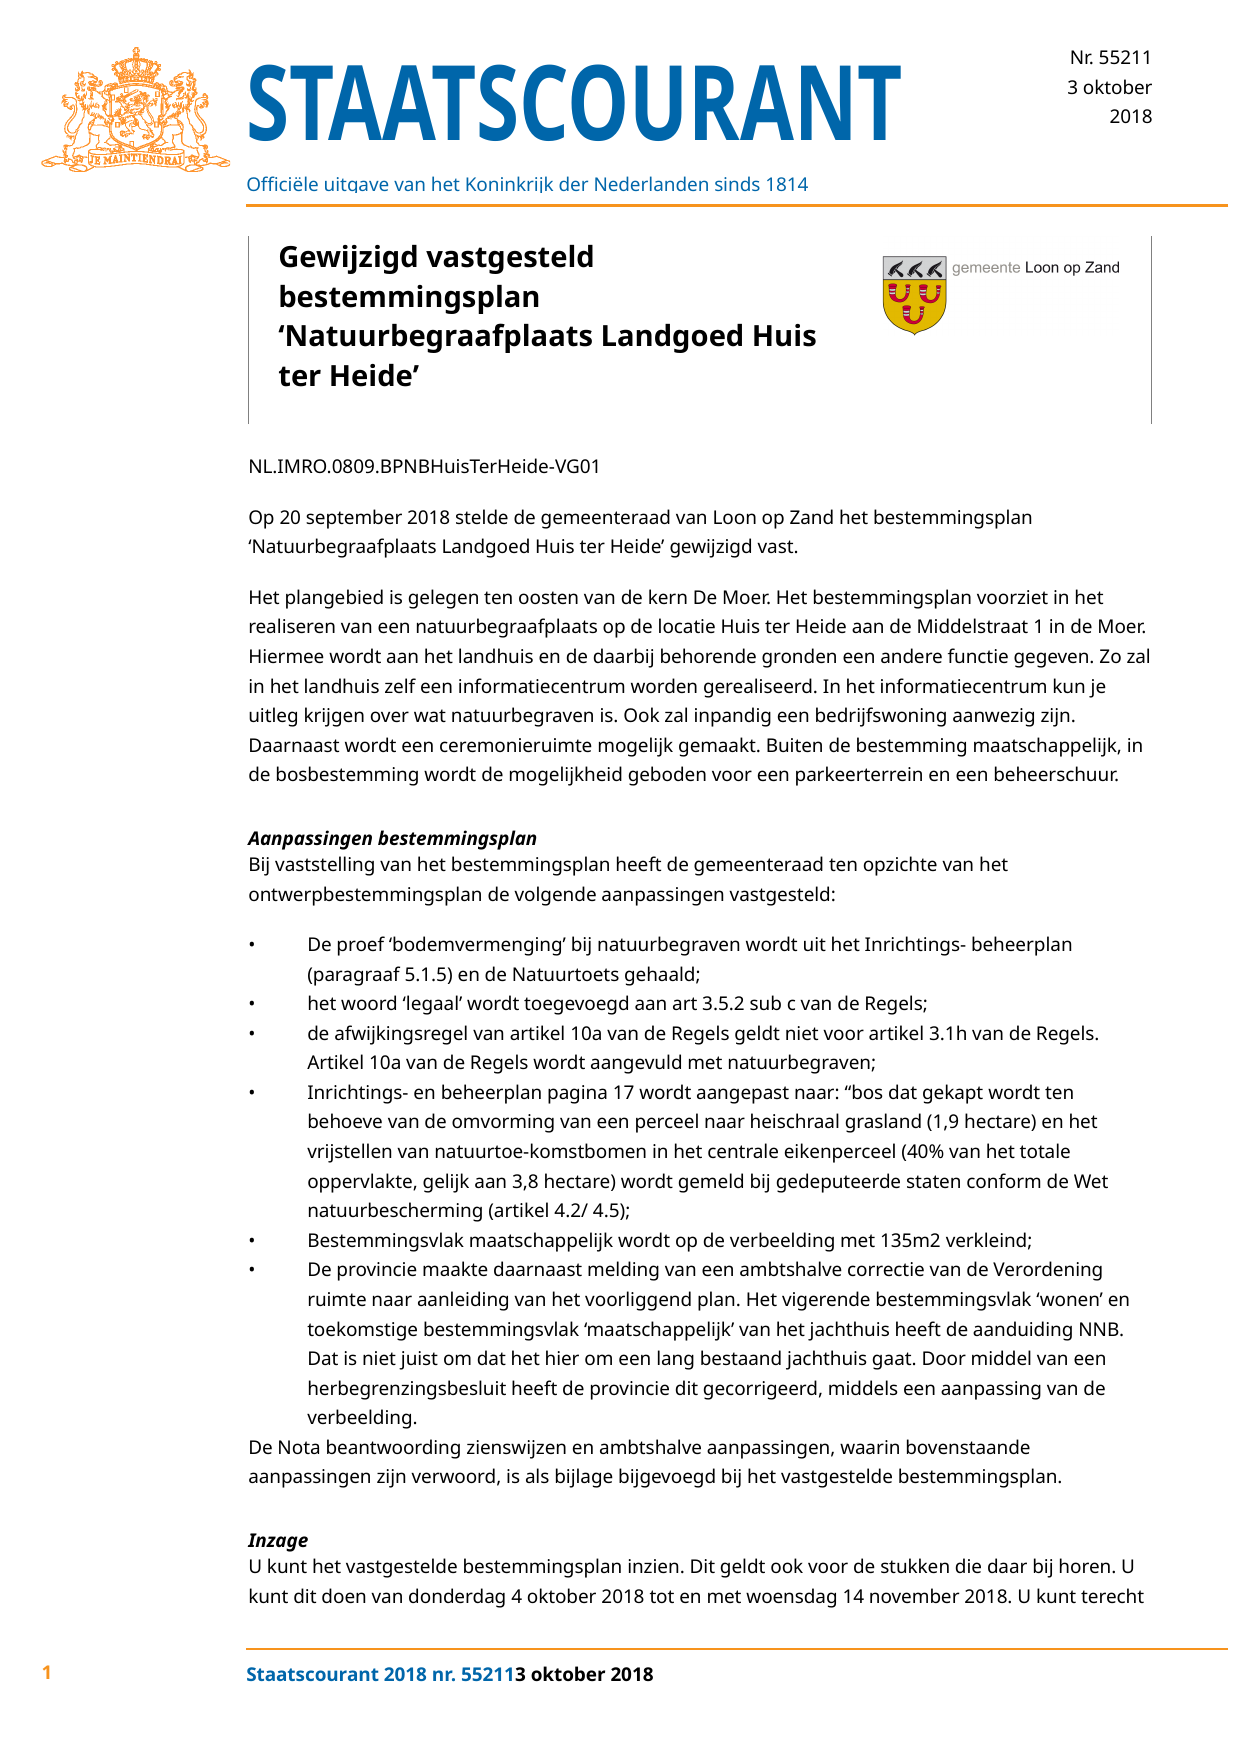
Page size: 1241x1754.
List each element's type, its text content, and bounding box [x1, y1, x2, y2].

text U kunt het vastgestelde bestemmingsplan inzien. Dit geldt ook voor de stukken die daar bij horen. U kunt dit doen van donderdag 4 oktober 2018 tot en met woensdag 14 november 2018. U kunt terecht [248, 1553, 1152, 1609]
table_header Gewijzigd vastgesteld bestemmingsplan ‘Natuurbegraafplaats Landgoed Huis ter Heide’ [249, 236, 850, 424]
text Inzage [248, 1528, 1152, 1553]
list het woord ‘legaal’ wordt toegevoegd aan art 3.5.2 sub c van de Regels; [248, 990, 1152, 1016]
picture [41, 47, 231, 172]
text Bij vaststelling van het bestemmingsplan heeft de gemeenteraad ten opzichte van het ontwerpbestemmingsplan de volgende aanpassingen vastgesteld: [248, 851, 1152, 907]
list Bestemmingsvlak maatschappelijk wordt op de verbeelding met 135m2 verkleind; [248, 1227, 1152, 1253]
list De proef ‘bodemvermenging’ bij natuurbegraven wordt uit het Inrichtings- beheerplan (paragraaf 5.1.5) en de Natuurtoets gehaald; [248, 931, 1152, 987]
text Op 20 september 2018 stelde de gemeenteraad van Loon op Zand het bestemmingsplan ‘Natuurbegraafplaats Landgoed Huis ter Heide’ gewijzigd vast. [248, 504, 1152, 559]
text Aanpassingen bestemmingsplan [248, 826, 1152, 851]
list Inrichtings- en beheerplan pagina 17 wordt aangepast naar: “bos dat gekapt wordt ten behoeve van de omvorming van een perceel naar heischraal grasland (1,9 hectare) en het vrijstellen van natuurtoe-komstbomen in het centrale eikenperceel (40% van het totale oppervlakte, gelijk aan 3,8 hectare) wordt gemeld bij gedeputeerde staten conform de Wet natuurbescherming (artikel 4.2/ 4.5); [248, 1079, 1152, 1223]
text De Nota beantwoording zienswijzen en ambtshalve aanpassingen, waarin bovenstaande aanpassingen zijn verwoord, is als bijlage bijgevoegd bij het vastgestelde bestemmingsplan. [248, 1434, 1152, 1489]
table_header [850, 236, 1151, 424]
list De provincie maakte daarnaast melding van een ambtshalve correctie van de Verordening ruimte naar aanleiding van het voorliggend plan. Het vigerende bestemmingsvlak ‘wonen’ en toekomstige bestemmingsvlak ‘maatschappelijk’ van het jachthuis heeft de aanduiding NNB. Dat is niet juist om dat het hier om een lang bestaand jachthuis gaat. Door middel van een herbegrenzingsbesluit heeft de provincie dit gecorrigeerd, middels een aanpassing van de verbeelding. [248, 1257, 1152, 1430]
list de afwijkingsregel van artikel 10a van de Regels geldt niet voor artikel 3.1h van de Regels. Artikel 10a van de Regels wordt aangevuld met natuurbegraven; [248, 1020, 1152, 1075]
picture [882, 236, 1119, 336]
text Het plangebied is gelegen ten oosten van de kern De Moer. Het bestemmingsplan voorziet in het realiseren van een natuurbegraafplaats op de locatie Huis ter Heide aan de Middelstraat 1 in de Moer. Hiermee wordt aan het landhuis en de daarbij behorende gronden een andere functie gegeven. Zo zal in het landhuis zelf een informatiecentrum worden gerealiseerd. In het informatiecentrum kun je uitleg krijgen over wat natuurbegraven is. Ook zal inpandig een bedrijfswoning aanwezig zijn. Daarnaast wordt een ceremonieruimte mogelijk gemaakt. Buiten de bestemming maatschappelijk, in de bosbestemming wordt de mogelijkheid geboden voor een parkeerterrein en een beheerschuur. [248, 584, 1152, 787]
text NL.IMRO.0809.BPNBHuisTerHeide-VG01 [248, 454, 1152, 479]
